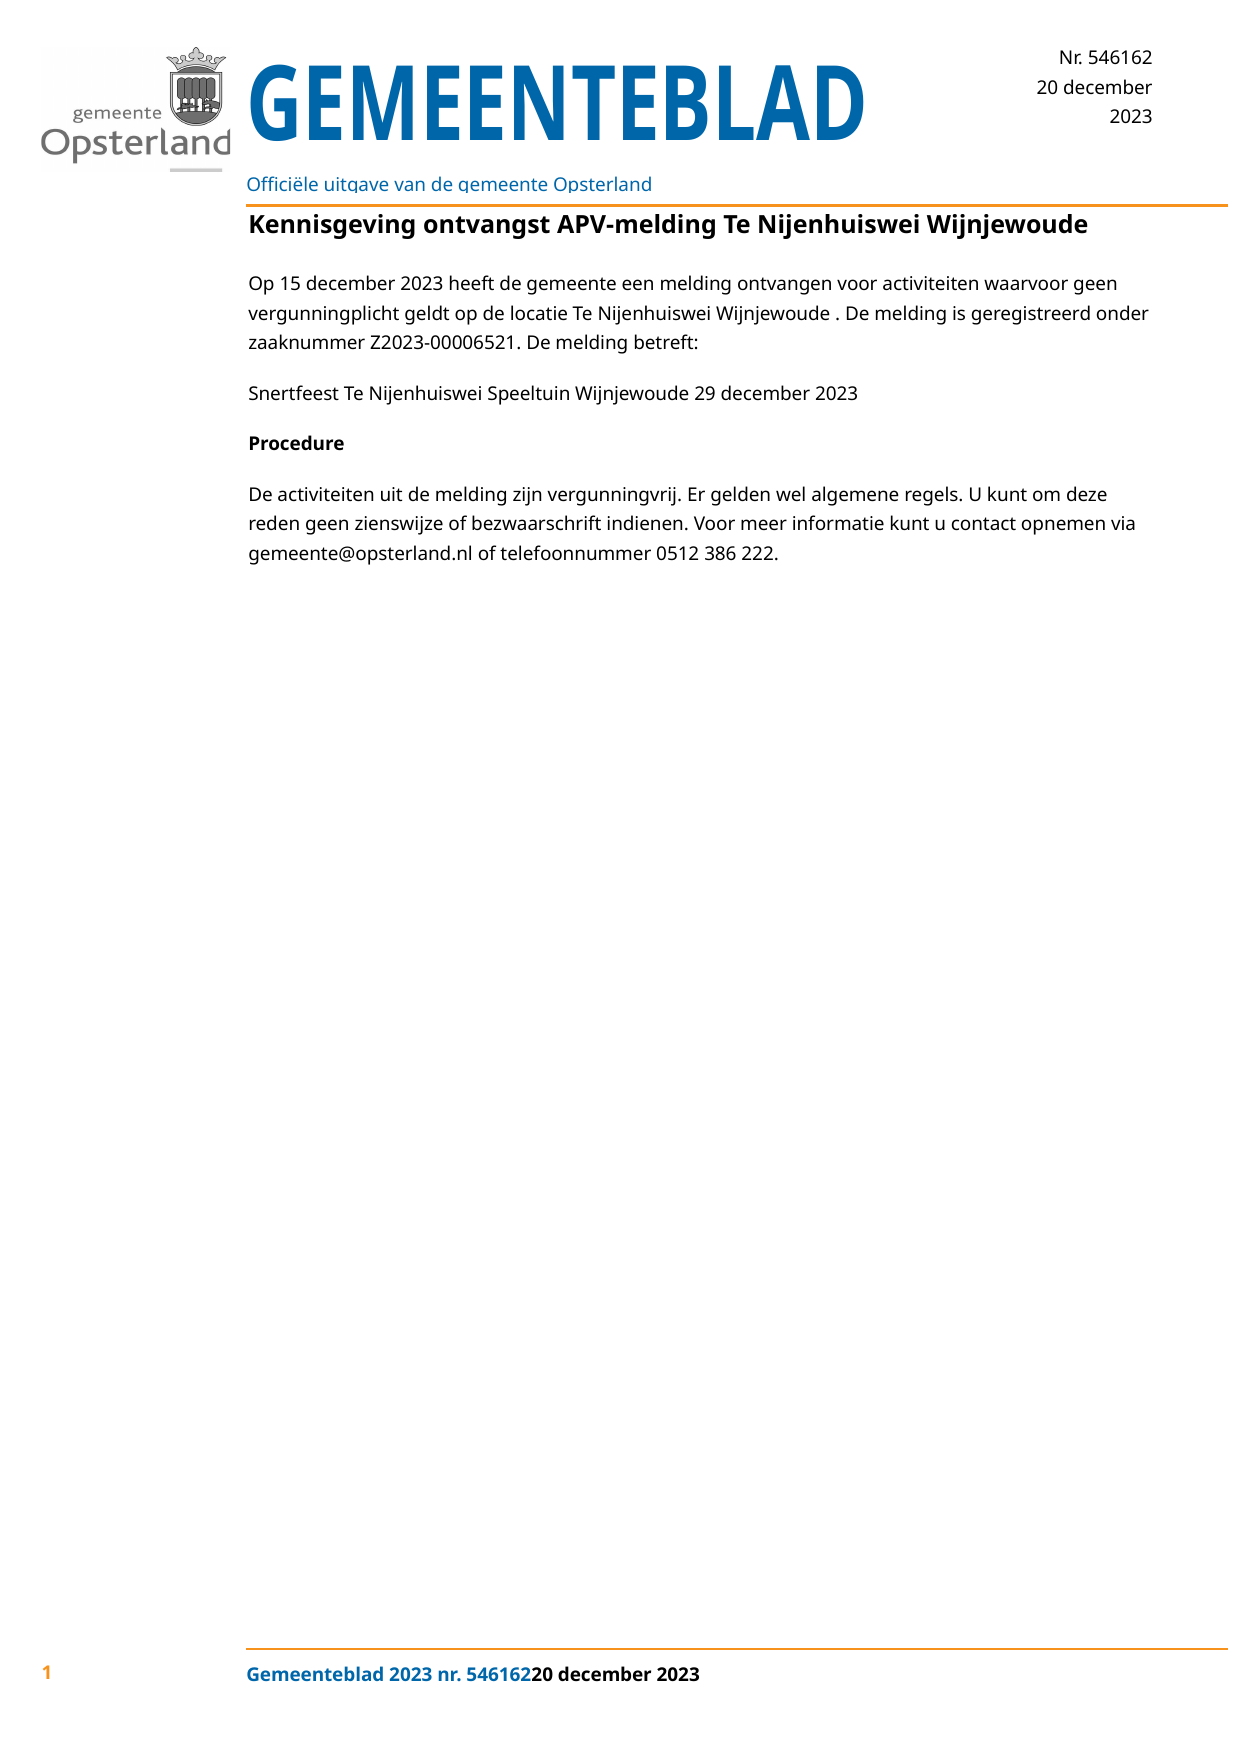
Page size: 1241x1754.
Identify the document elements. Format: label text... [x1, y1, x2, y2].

text Procedure [248, 430, 1152, 456]
text Snertfeest Te Nijenhuiswei Speeltuin Wijnjewoude 29 december 2023 [248, 380, 1152, 406]
text Kennisgeving ontvangst APV-melding Te Nijenhuiswei Wijnjewoude [248, 207, 1152, 241]
picture [41, 47, 231, 172]
text De activiteiten uit de melding zijn vergunningvrij. Er gelden wel algemene regels. U kunt om deze reden geen zienswijze of bezwaarschrift indienen. Voor meer informatie kunt u contact opnemen via gemeente@opsterland.nl of telefoonnummer 0512 386 222. [248, 481, 1152, 566]
text Op 15 december 2023 heeft de gemeente een melding ontvangen voor activiteiten waarvoor geen vergunningplicht geldt op de locatie Te Nijenhuiswei Wijnjewoude . De melding is geregistreerd onder zaaknummer Z2023-00006521. De melding betreft: [248, 270, 1152, 355]
